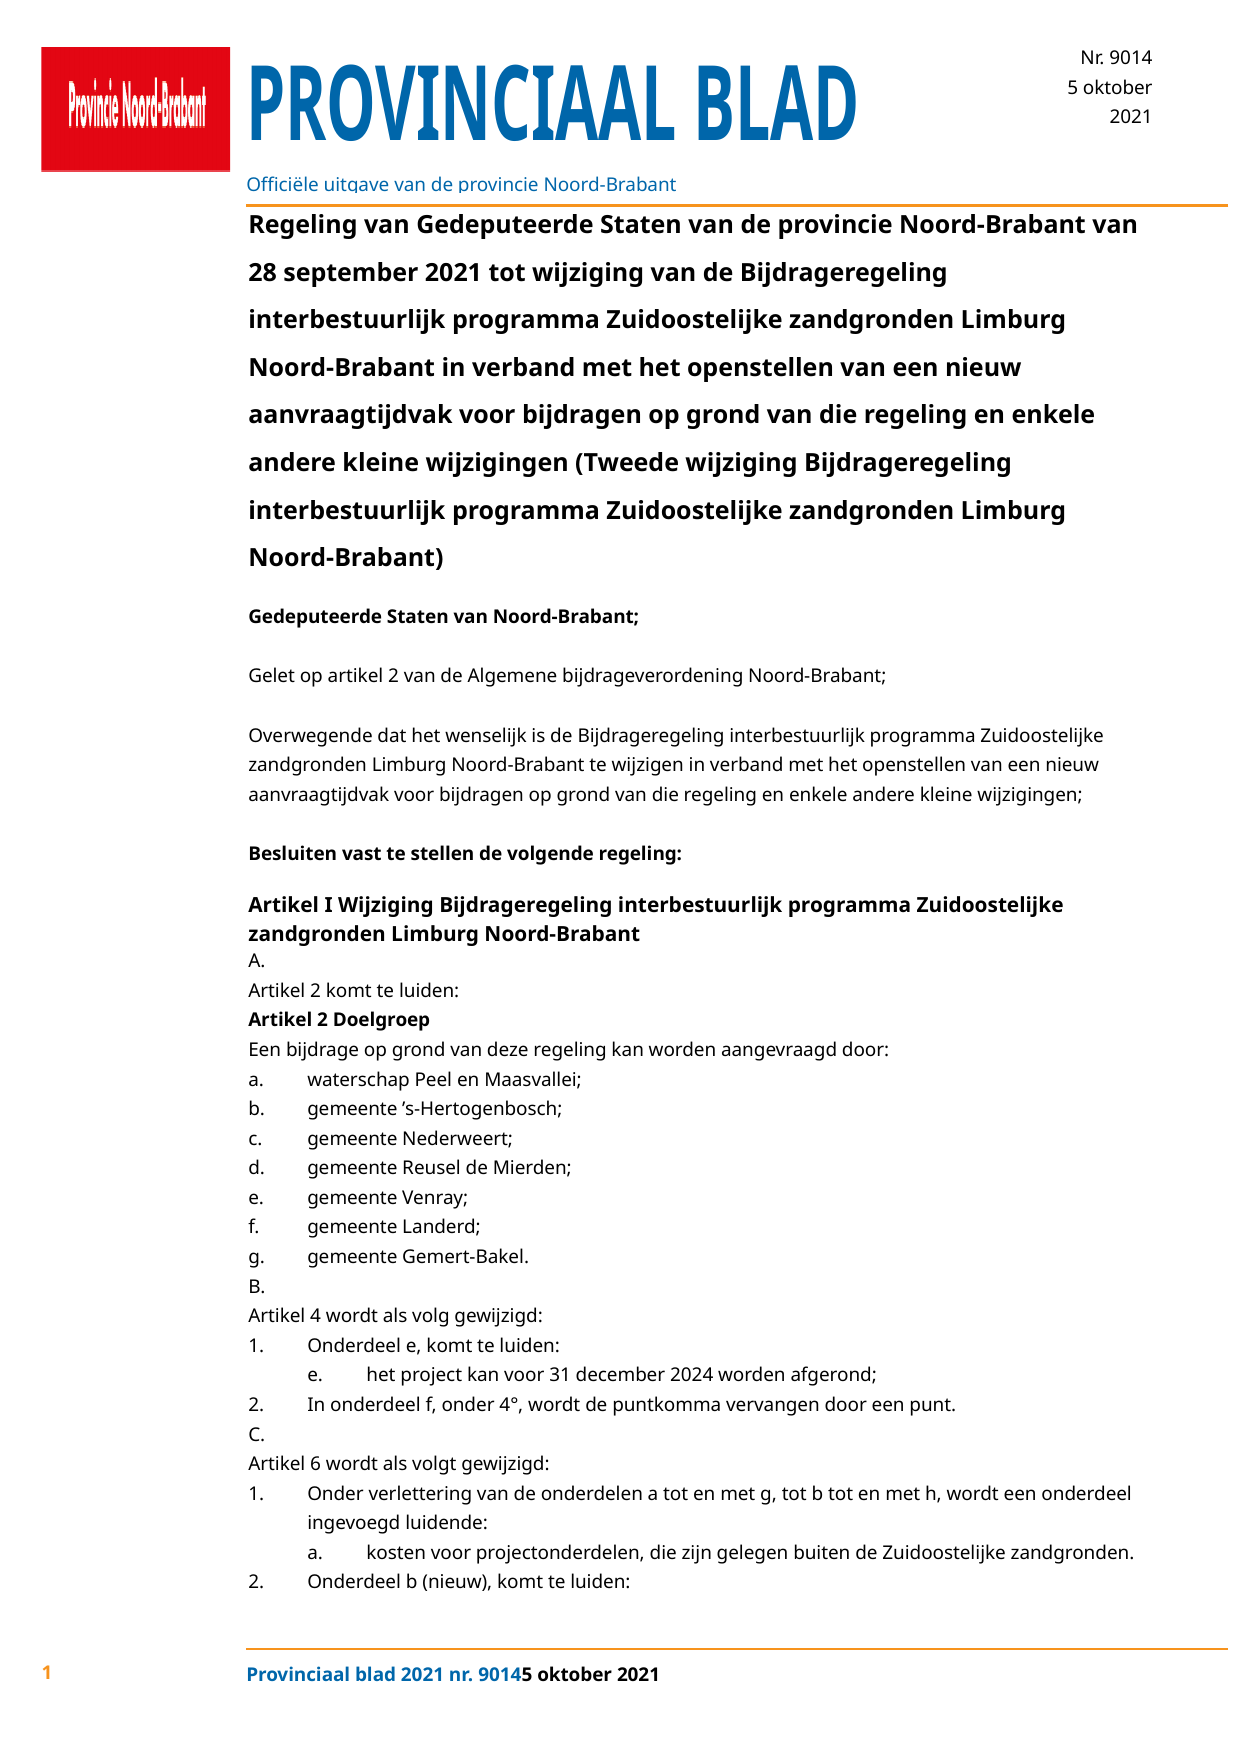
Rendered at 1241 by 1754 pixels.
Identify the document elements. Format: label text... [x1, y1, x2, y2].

text Gelet op artikel 2 van de Algemene bijdrageverordening Noord-Brabant; [248, 663, 1152, 688]
list gemeente Reusel de Mierden; [248, 1154, 1152, 1180]
text A. [248, 947, 1152, 973]
list Onderdeel e, komt te luiden: [248, 1332, 1152, 1358]
list gemeente ’s-Hertogenbosch; [248, 1095, 1152, 1121]
text Artikel 2 Doelgroep [248, 1007, 1152, 1032]
list gemeente Landerd; [248, 1214, 1152, 1239]
picture [41, 47, 231, 172]
list het project kan voor 31 december 2024 worden afgerond; [307, 1362, 1152, 1387]
text B. [248, 1273, 1152, 1299]
text Artikel 4 wordt als volg gewijzigd: [248, 1302, 1152, 1328]
list gemeente Nederweert; [248, 1125, 1152, 1151]
text Artikel I Wijziging Bijdrageregeling interbestuurlijk programma Zuidoostelijke zandgronden Limburg Noord-Brabant [248, 891, 1152, 947]
list gemeente Gemert-Bakel. [248, 1243, 1152, 1269]
list Onderdeel b (nieuw), komt te luiden: [248, 1569, 1152, 1594]
text Artikel 2 komt te luiden: [248, 977, 1152, 1003]
text Overwegende dat het wenselijk is de Bijdrageregeling interbestuurlijk programma Zuidoostelijke zandgronden Limburg Noord-Brabant te wijzigen in verband met het openstellen van een nieuw aanvraagtijdvak voor bijdragen op grond van die regeling en enkele andere kleine wijzigingen; [248, 722, 1152, 807]
list Onder verlettering van de onderdelen a tot en met g, tot b tot en met h, wordt een onderdeel ingevoegd luidende: [248, 1480, 1152, 1535]
text Besluiten vast te stellen de volgende regeling: [248, 840, 1152, 866]
text Gedeputeerde Staten van Noord-Brabant; [248, 603, 1152, 629]
list In onderdeel f, onder 4°, wordt de puntkomma vervangen door een punt. [248, 1391, 1152, 1417]
list waterschap Peel en Maasvallei; [248, 1066, 1152, 1092]
text Een bijdrage op grond van deze regeling kan worden aangevraagd door: [248, 1036, 1152, 1062]
text Artikel 6 wordt als volgt gewijzigd: [248, 1450, 1152, 1476]
list kosten voor projectonderdelen, die zijn gelegen buiten de Zuidoostelijke zandgronden. [307, 1539, 1152, 1565]
list gemeente Venray; [248, 1184, 1152, 1210]
text Regeling van Gedeputeerde Staten van de provincie Noord-Brabant van 28 september 2021 tot wijziging van de Bijdrageregeling interbestuurlijk programma Zuidoostelijke zandgronden Limburg Noord-Brabant in verband met het openstellen van een nieuw aanvraagtijdvak voor bijdragen op grond van die regeling en enkele andere kleine wijzigingen (Tweede wijziging Bijdrageregeling interbestuurlijk programma Zuidoostelijke zandgronden Limburg Noord-Brabant) [248, 207, 1152, 574]
text C. [248, 1421, 1152, 1447]
